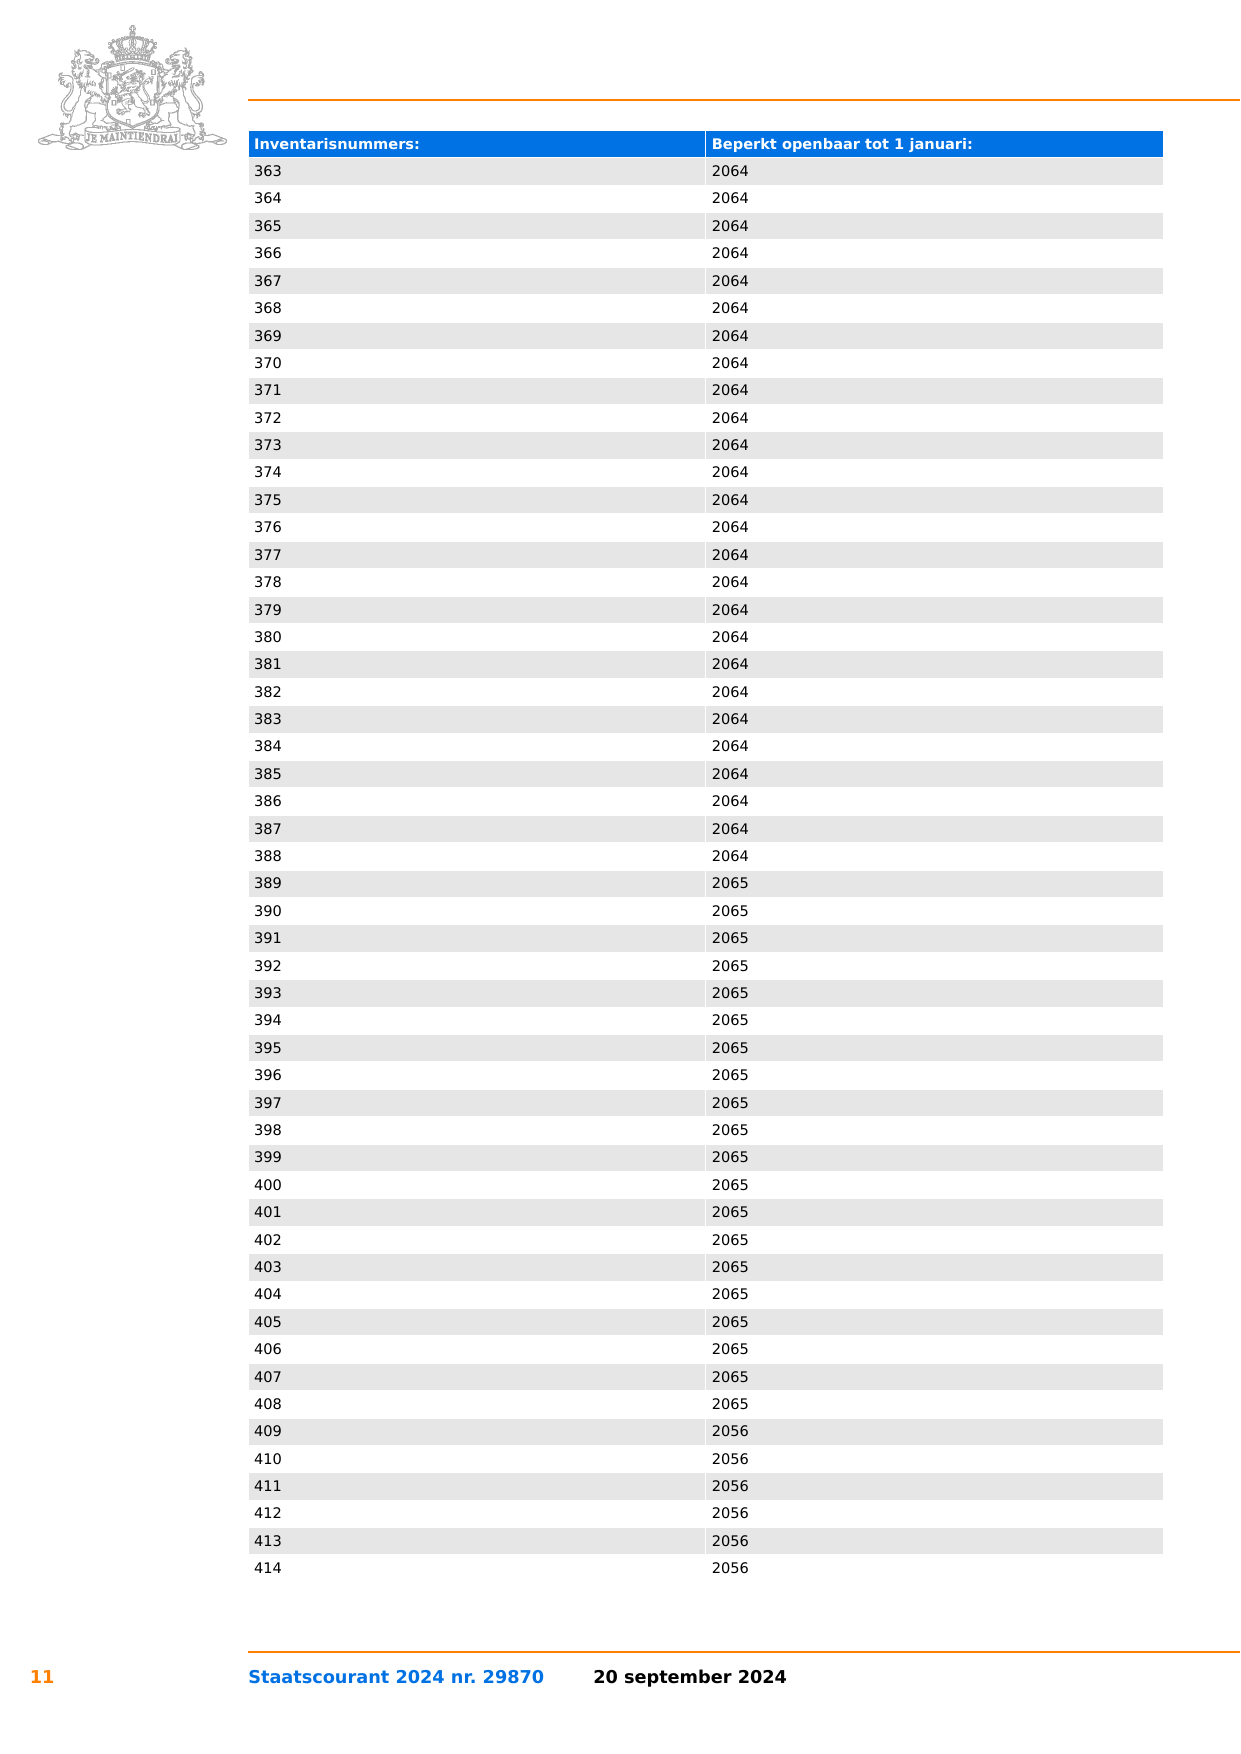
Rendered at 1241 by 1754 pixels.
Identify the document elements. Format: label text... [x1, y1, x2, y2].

table_cell 2064 [706, 816, 1163, 842]
table_cell 2064 [706, 186, 1163, 212]
table_cell 401 [249, 1199, 705, 1226]
table_cell 406 [249, 1336, 705, 1363]
table_header Inventarisnummers: [249, 131, 705, 157]
table_cell 374 [249, 460, 705, 486]
table_cell 376 [249, 515, 705, 541]
table_cell 381 [249, 651, 705, 678]
table_cell 2065 [706, 1336, 1163, 1363]
table_cell 2065 [706, 1035, 1163, 1061]
table_cell 2065 [706, 925, 1163, 952]
table_cell 2065 [706, 1309, 1163, 1335]
table_cell 380 [249, 624, 705, 650]
table_cell 2064 [706, 624, 1163, 650]
table_cell 386 [249, 789, 705, 815]
table_cell 391 [249, 925, 705, 952]
table_cell 398 [249, 1117, 705, 1143]
table_cell 404 [249, 1282, 705, 1308]
table_cell 2064 [706, 405, 1163, 431]
table_cell 2065 [706, 1227, 1163, 1253]
table_cell 2064 [706, 789, 1163, 815]
table_cell 382 [249, 679, 705, 705]
table_cell 373 [249, 432, 705, 459]
table_cell 367 [249, 268, 705, 294]
table_cell 411 [249, 1473, 705, 1500]
table_cell 2065 [706, 1063, 1163, 1089]
table_cell 407 [249, 1364, 705, 1390]
table_cell 389 [249, 871, 705, 897]
table_cell 2064 [706, 378, 1163, 404]
table_cell 2065 [706, 1145, 1163, 1171]
table_cell 372 [249, 405, 705, 431]
table_cell 2064 [706, 432, 1163, 459]
table_cell 370 [249, 350, 705, 376]
table_cell 2065 [706, 953, 1163, 979]
table_cell 375 [249, 487, 705, 513]
table_cell 383 [249, 706, 705, 733]
table_cell 2065 [706, 1090, 1163, 1116]
table_cell 379 [249, 597, 705, 623]
table_cell 377 [249, 542, 705, 568]
table_cell 402 [249, 1227, 705, 1253]
table_cell 390 [249, 898, 705, 924]
table_header Beperkt openbaar tot 1 januari: [706, 131, 1163, 157]
table_cell 369 [249, 323, 705, 349]
table_cell 2064 [706, 569, 1163, 596]
table_cell 397 [249, 1090, 705, 1116]
table_cell 408 [249, 1391, 705, 1417]
table_cell 2065 [706, 1364, 1163, 1390]
table_cell 2056 [706, 1528, 1163, 1554]
table_cell 2064 [706, 460, 1163, 486]
table_cell 412 [249, 1501, 705, 1527]
table_cell 2065 [706, 1117, 1163, 1143]
table_cell 2064 [706, 651, 1163, 678]
table_cell 2064 [706, 843, 1163, 869]
table_cell 403 [249, 1254, 705, 1281]
table_cell 2064 [706, 706, 1163, 733]
table_cell 393 [249, 980, 705, 1007]
table_cell 2065 [706, 1172, 1163, 1198]
table_cell 2065 [706, 871, 1163, 897]
table_cell 2065 [706, 980, 1163, 1007]
table_cell 2056 [706, 1419, 1163, 1445]
table_cell 378 [249, 569, 705, 596]
table_cell 388 [249, 843, 705, 869]
table_cell 2064 [706, 241, 1163, 267]
table_cell 2064 [706, 268, 1163, 294]
table_cell 371 [249, 378, 705, 404]
table_cell 2064 [706, 295, 1163, 322]
table_cell 414 [249, 1556, 705, 1582]
table_cell 364 [249, 186, 705, 212]
table_cell 2064 [706, 542, 1163, 568]
table_cell 396 [249, 1063, 705, 1089]
table_cell 2064 [706, 734, 1163, 760]
table_cell 2056 [706, 1446, 1163, 1472]
table_cell 363 [249, 158, 705, 185]
table_cell 2065 [706, 1282, 1163, 1308]
table_cell 384 [249, 734, 705, 760]
table_cell 394 [249, 1008, 705, 1034]
table_cell 2064 [706, 761, 1163, 787]
table_cell 2065 [706, 1199, 1163, 1226]
table_cell 368 [249, 295, 705, 322]
table_cell 392 [249, 953, 705, 979]
table_cell 410 [249, 1446, 705, 1472]
table_cell 2065 [706, 898, 1163, 924]
table_cell 2064 [706, 597, 1163, 623]
table_cell 387 [249, 816, 705, 842]
table_cell 2065 [706, 1391, 1163, 1417]
table_cell 413 [249, 1528, 705, 1554]
table_cell 2056 [706, 1501, 1163, 1527]
table_cell 2065 [706, 1008, 1163, 1034]
picture [38, 25, 227, 150]
table_cell 395 [249, 1035, 705, 1061]
table_cell 2064 [706, 158, 1163, 185]
table_cell 385 [249, 761, 705, 787]
table_cell 2064 [706, 213, 1163, 239]
table_cell 2064 [706, 515, 1163, 541]
table_cell 399 [249, 1145, 705, 1171]
table_cell 365 [249, 213, 705, 239]
table_cell 2056 [706, 1556, 1163, 1582]
table_cell 409 [249, 1419, 705, 1445]
table_cell 2064 [706, 350, 1163, 376]
table_cell 2064 [706, 487, 1163, 513]
table_cell 2064 [706, 323, 1163, 349]
table_cell 2064 [706, 679, 1163, 705]
table_cell 2065 [706, 1254, 1163, 1281]
table_cell 400 [249, 1172, 705, 1198]
table_cell 366 [249, 241, 705, 267]
table_cell 405 [249, 1309, 705, 1335]
table_cell 2056 [706, 1473, 1163, 1500]
